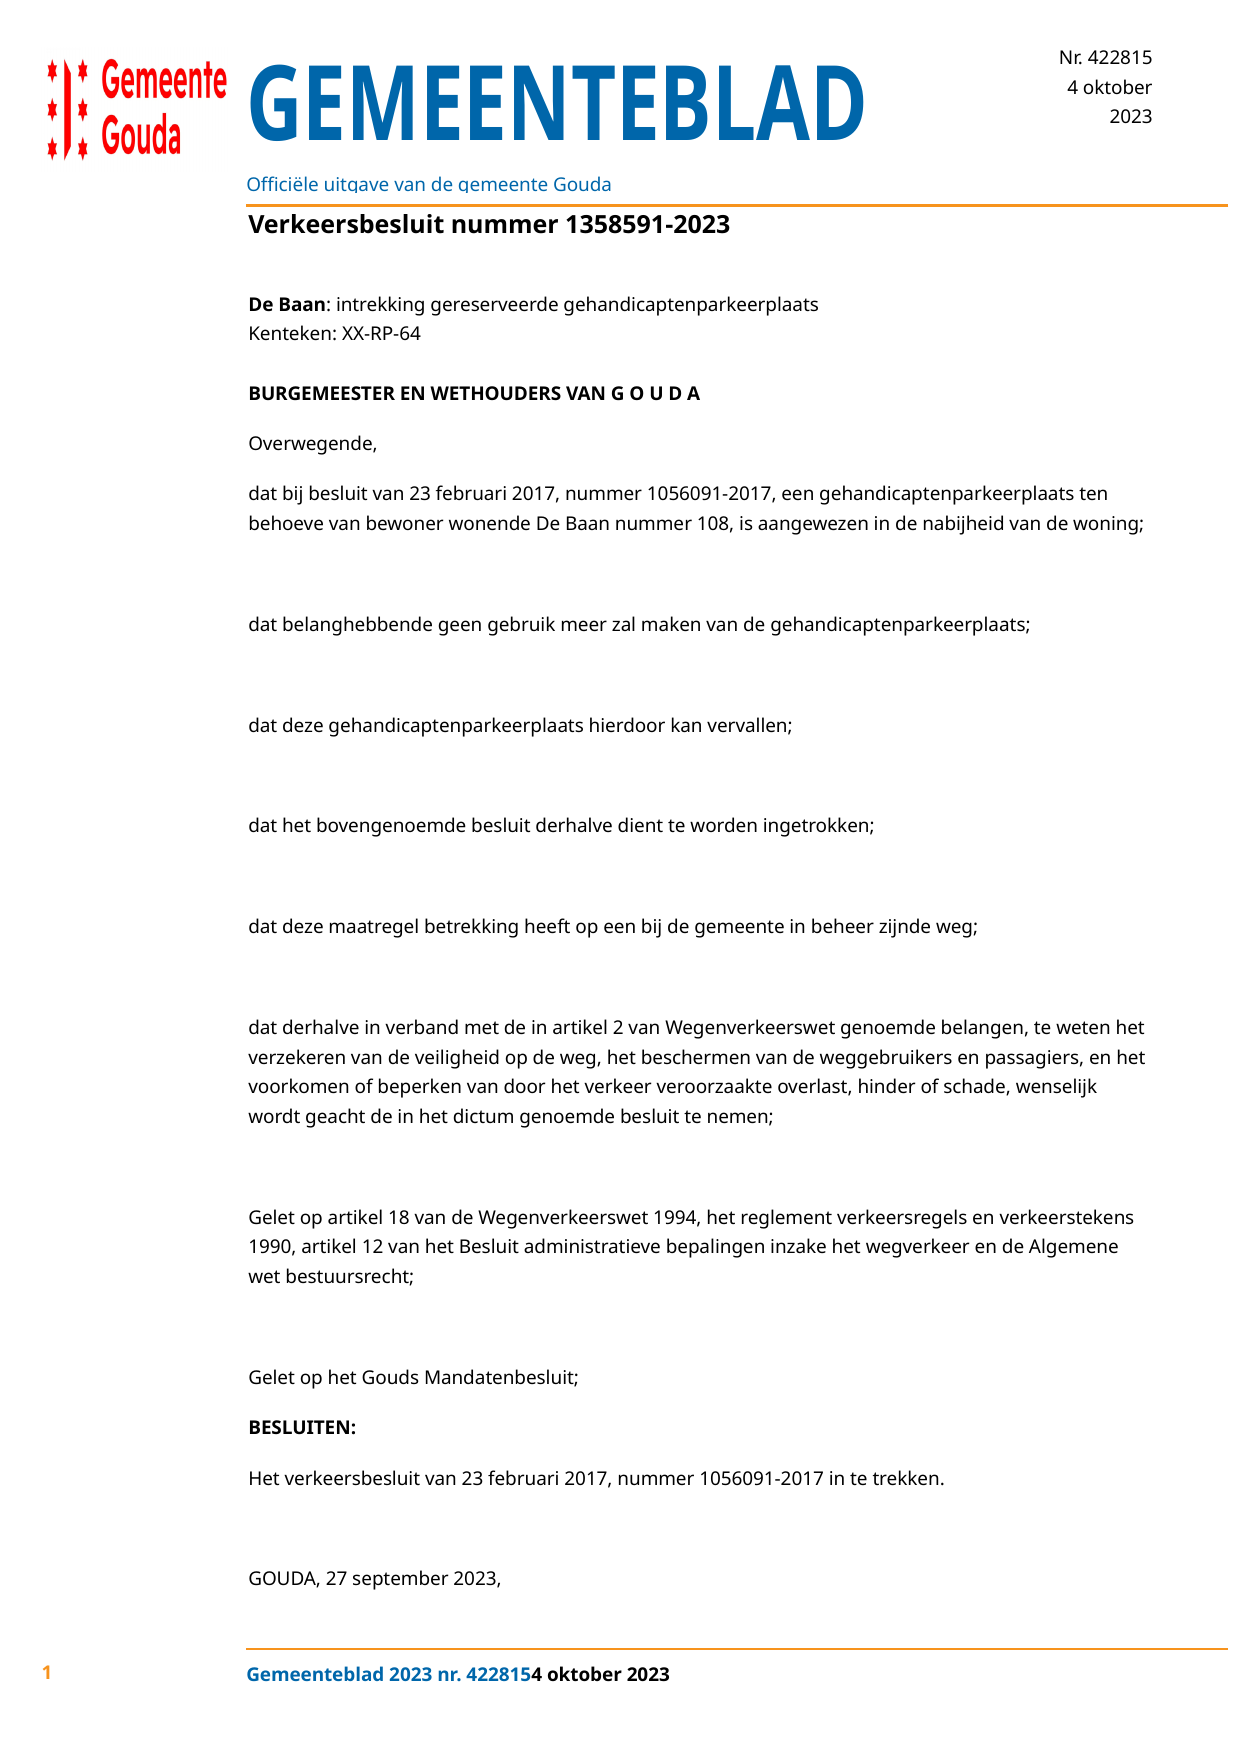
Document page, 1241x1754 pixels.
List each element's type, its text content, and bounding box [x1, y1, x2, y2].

text dat deze gehandicaptenparkeerplaats hierdoor kan vervallen; [248, 712, 1152, 738]
text dat derhalve in verband met de in artikel 2 van Wegenverkeerswet genoemde belangen, te weten het verzekeren van de veiligheid op de weg, het beschermen van de weggebruikers en passagiers, en het voorkomen of beperken van door het verkeer veroorzaakte overlast, hinder of schade, wenselijk wordt geacht de in het dictum genoemde besluit te nemen; [248, 1014, 1152, 1129]
text Gelet op artikel 18 van de Wegenverkeerswet 1994, het reglement verkeersregels en verkeerstekens 1990, artikel 12 van het Besluit administratieve bepalingen inzake het wegverkeer en de Algemene wet bestuursrecht; [248, 1204, 1152, 1289]
picture [41, 47, 231, 172]
text De Baan: intrekking gereserveerde gehandicaptenparkeerplaats [248, 291, 1152, 317]
text Kenteken: XX-RP-64 [248, 321, 1152, 346]
text Verkeersbesluit nummer 1358591-2023 [248, 207, 1152, 241]
text dat het bovengenoemde besluit derhalve dient te worden ingetrokken; [248, 813, 1152, 838]
text Het verkeersbesluit van 23 februari 2017, nummer 1056091-2017 in te trekken. [248, 1465, 1152, 1491]
text Gelet op het Gouds Mandatenbesluit; [248, 1364, 1152, 1390]
text dat bij besluit van 23 februari 2017, nummer 1056091-2017, een gehandicaptenparkeerplaats ten behoeve van bewoner wonende De Baan nummer 108, is aangewezen in de nabijheid van de woning; [248, 481, 1152, 536]
text dat deze maatregel betrekking heeft op een bij de gemeente in beheer zijnde weg; [248, 913, 1152, 939]
text BESLUITEN: [248, 1414, 1152, 1440]
text GOUDA, 27 september 2023, [248, 1566, 1152, 1591]
text Overwegende, [248, 430, 1152, 456]
text dat belanghebbende geen gebruik meer zal maken van de gehandicaptenparkeerplaats; [248, 611, 1152, 637]
text BURGEMEESTER EN WETHOUDERS VAN G O U D A [248, 380, 1152, 406]
